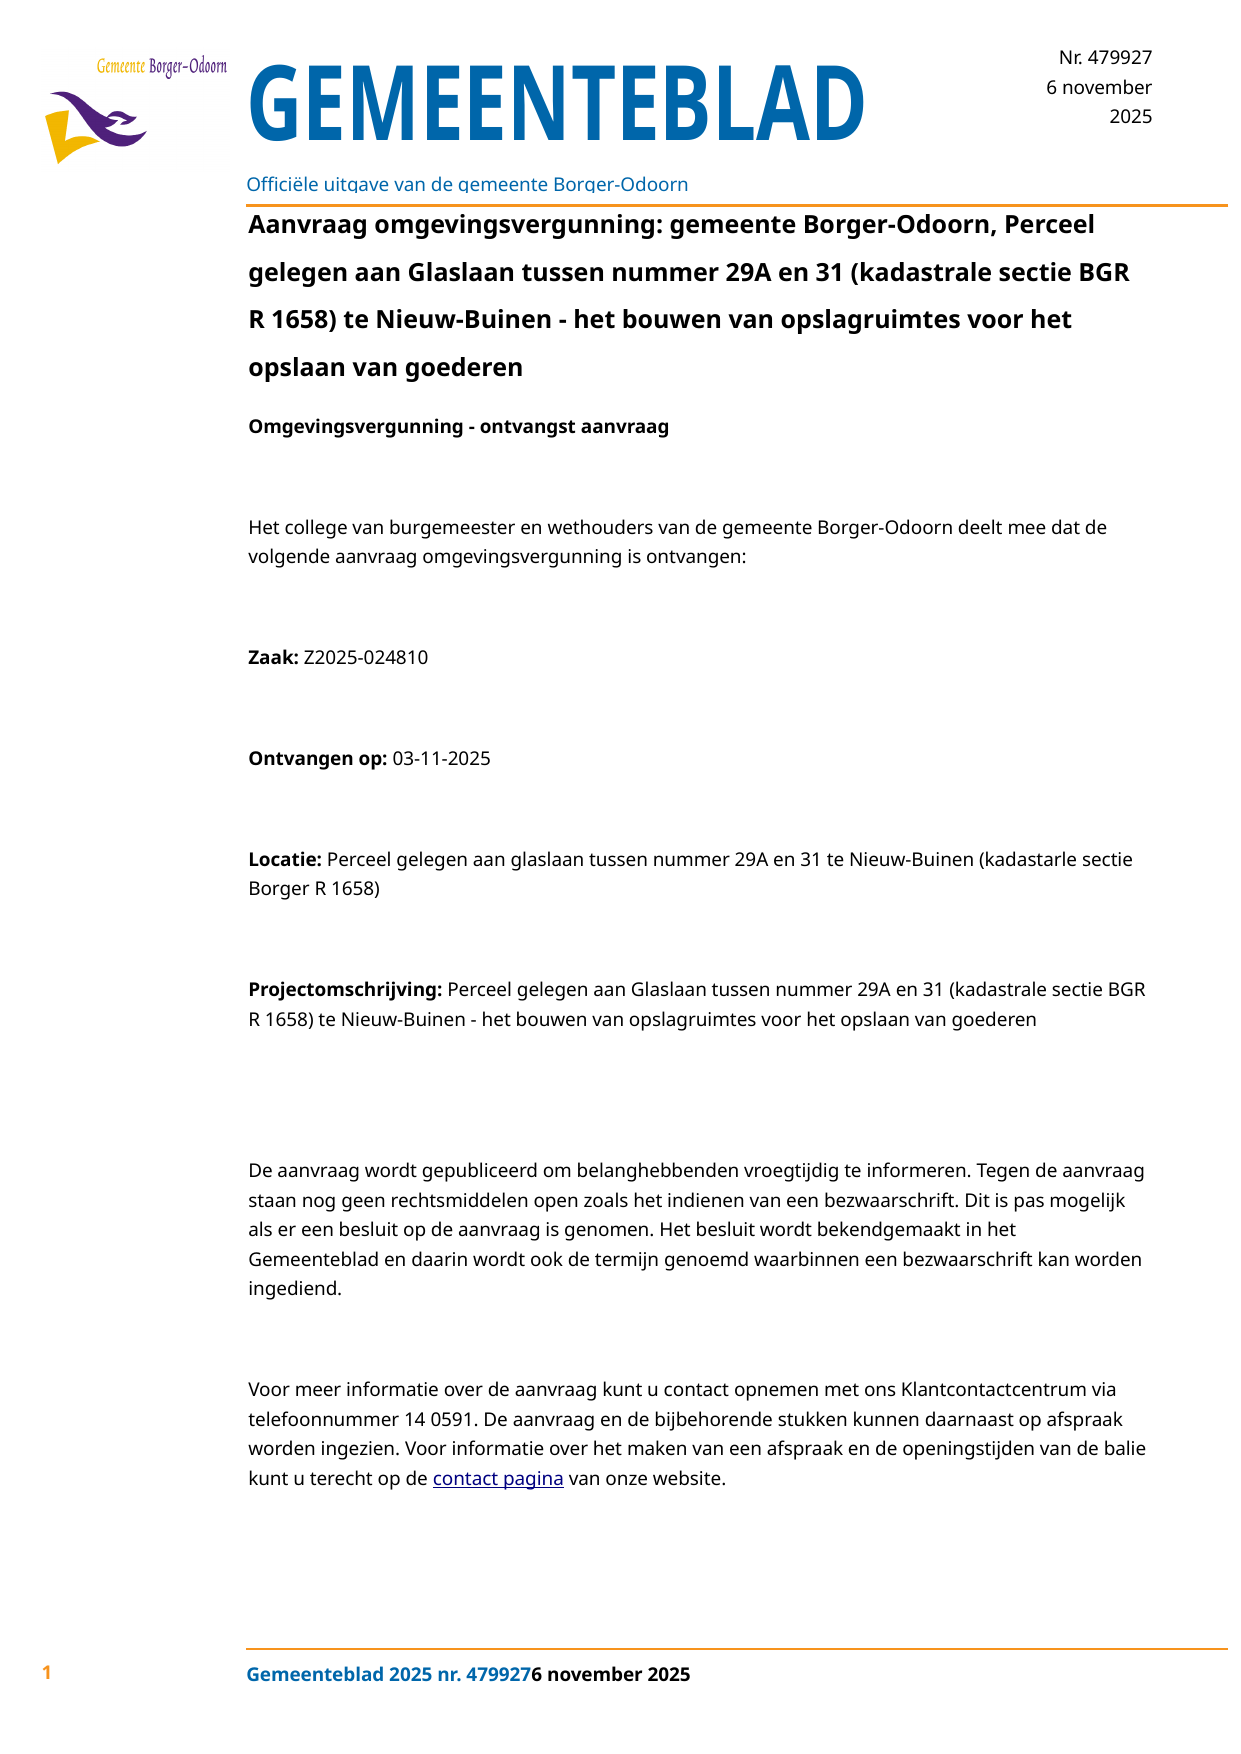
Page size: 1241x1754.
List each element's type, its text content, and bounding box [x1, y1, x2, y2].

text Aanvraag omgevingsvergunning: gemeente Borger-Odoorn, Perceel gelegen aan Glaslaan tussen nummer 29A en 31 (kadastrale sectie BGR R 1658) te Nieuw-Buinen - het bouwen van opslagruimtes voor het opslaan van goederen [248, 207, 1152, 384]
text Omgevingsvergunning - ontvangst aanvraag [248, 413, 1152, 439]
text Zaak: Z2025-024810 [248, 644, 1152, 670]
picture [41, 47, 231, 172]
text Het college van burgemeester en wethouders van de gemeente Borger-Odoorn deelt mee dat de volgende aanvraag omgevingsvergunning is ontvangen: [248, 514, 1152, 569]
text Locatie: Perceel gelegen aan glaslaan tussen nummer 29A en 31 te Nieuw-Buinen (kadastarle sectie Borger R 1658) [248, 846, 1152, 901]
text Projectomschrijving: Perceel gelegen aan Glaslaan tussen nummer 29A en 31 (kadastrale sectie BGR R 1658) te Nieuw-Buinen - het bouwen van opslagruimtes voor het opslaan van goederen [248, 976, 1152, 1032]
text Voor meer informatie over de aanvraag kunt u contact opnemen met ons Klantcontactcentrum via telefoonnummer 14 0591. De aanvraag en de bijbehorende stukken kunnen daarnaast op afspraak worden ingezien. Voor informatie over het maken van een afspraak en de openingstijden van de balie kunt u terecht op de contact pagina van onze website. [248, 1376, 1152, 1491]
text Ontvangen op: 03-11-2025 [248, 745, 1152, 771]
text De aanvraag wordt gepubliceerd om belanghebbenden vroegtijdig te informeren. Tegen de aanvraag staan nog geen rechtsmiddelen open zoals het indienen van een bezwaarschrift. Dit is pas mogelijk als er een besluit op de aanvraag is genomen. Het besluit wordt bekendgemaakt in het Gemeenteblad en daarin wordt ook de termijn genoemd waarbinnen een bezwaarschrift kan worden ingediend. [248, 1157, 1152, 1301]
